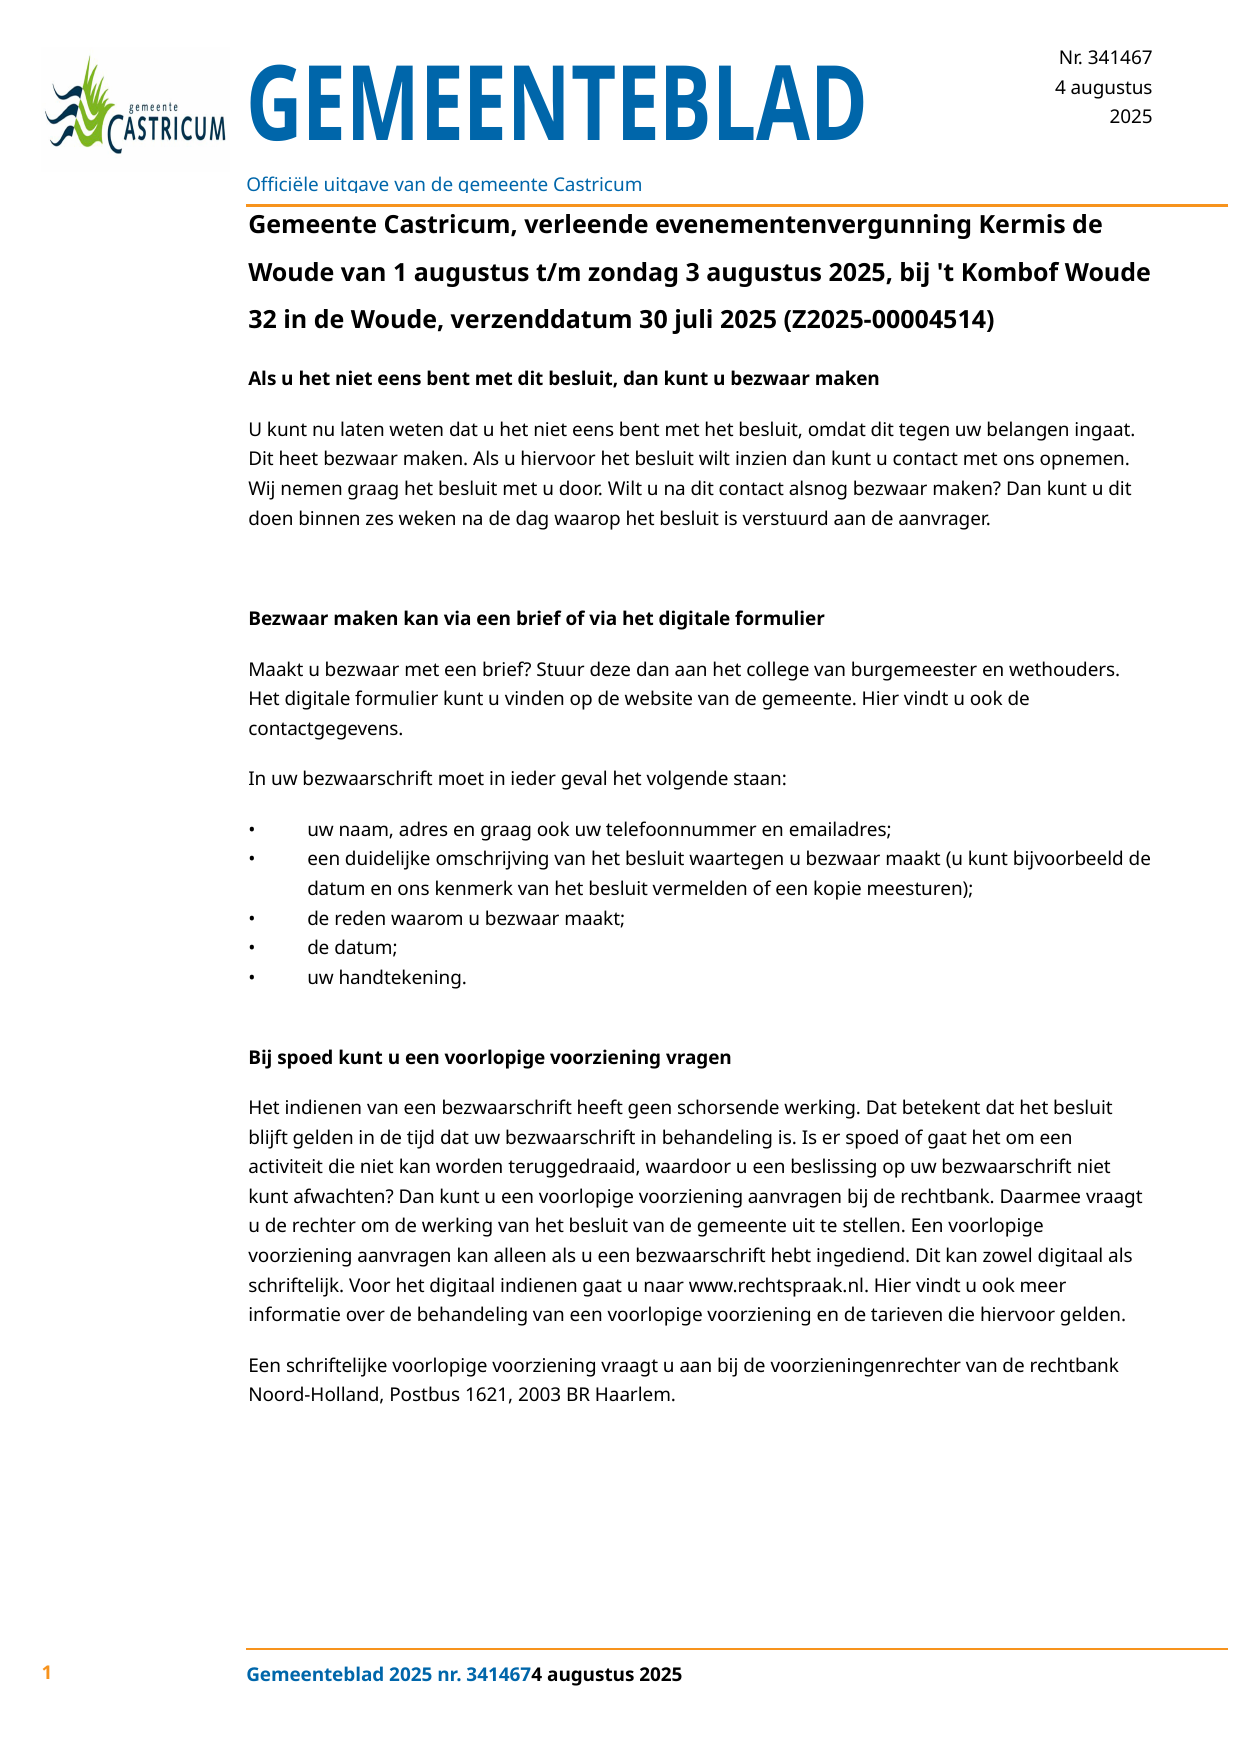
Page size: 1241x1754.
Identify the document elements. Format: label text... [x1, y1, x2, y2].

picture [41, 47, 231, 172]
text U kunt nu laten weten dat u het niet eens bent met het besluit, omdat dit tegen uw belangen ingaat. Dit heet bezwaar maken. Als u hiervoor het besluit wilt inzien dan kunt u contact met ons opnemen. Wij nemen graag het besluit met u door. Wilt u na dit contact alsnog bezwaar maken? Dan kunt u dit doen binnen zes weken na de dag waarop het besluit is verstuurd aan de aanvrager. [248, 416, 1152, 530]
text Als u het niet eens bent met dit besluit, dan kunt u bezwaar maken [248, 366, 1152, 391]
text In uw bezwaarschrift moet in ieder geval het volgende staan: [248, 766, 1152, 791]
text Bezwaar maken kan via een brief of via het digitale formulier [248, 606, 1152, 631]
list uw naam, adres en graag ook uw telefoonnummer en emailadres; [248, 816, 1152, 842]
text Het indienen van een bezwaarschrift heeft geen schorsende werking. Dat betekent dat het besluit blijft gelden in de tijd dat uw bezwaarschrift in behandeling is. Is er spoed of gaat het om een activiteit die niet kan worden teruggedraaid, waardoor u een beslissing op uw bezwaarschrift niet kunt afwachten? Dan kunt u een voorlopige voorziening aanvragen bij de rechtbank. Daarmee vraagt u de rechter om de werking van het besluit van de gemeente uit te stellen. Een voorlopige voorziening aanvragen kan alleen als u een bezwaarschrift hebt ingediend. Dit kan zowel digitaal als schriftelijk. Voor het digitaal indienen gaat u naar www.rechtspraak.nl. Hier vindt u ook meer informatie over de behandeling van een voorlopige voorziening en de tarieven die hiervoor gelden. [248, 1094, 1152, 1327]
text Bij spoed kunt u een voorlopige voorziening vragen [248, 1044, 1152, 1069]
list de reden waarom u bezwaar maakt; [248, 905, 1152, 930]
list een duidelijke omschrijving van het besluit waartegen u bezwaar maakt (u kunt bijvoorbeeld de datum en ons kenmerk van het besluit vermelden of een kopie meesturen); [248, 846, 1152, 901]
list uw handtekening. [248, 964, 1152, 989]
text Maakt u bezwaar met een brief? Stuur deze dan aan het college van burgemeester en wethouders. Het digitale formulier kunt u vinden op de website van de gemeente. Hier vindt u ook de contactgegevens. [248, 656, 1152, 741]
list de datum; [248, 934, 1152, 960]
text Gemeente Castricum, verleende evenementenvergunning Kermis de Woude van 1 augustus t/m zondag 3 augustus 2025, bij 't Kombof Woude 32 in de Woude, verzenddatum 30 juli 2025 (Z2025-00004514) [248, 207, 1152, 336]
text Een schriftelijke voorlopige voorziening vraagt u aan bij de voorzieningenrechter van de rechtbank Noord-Holland, Postbus 1621, 2003 BR Haarlem. [248, 1352, 1152, 1407]
